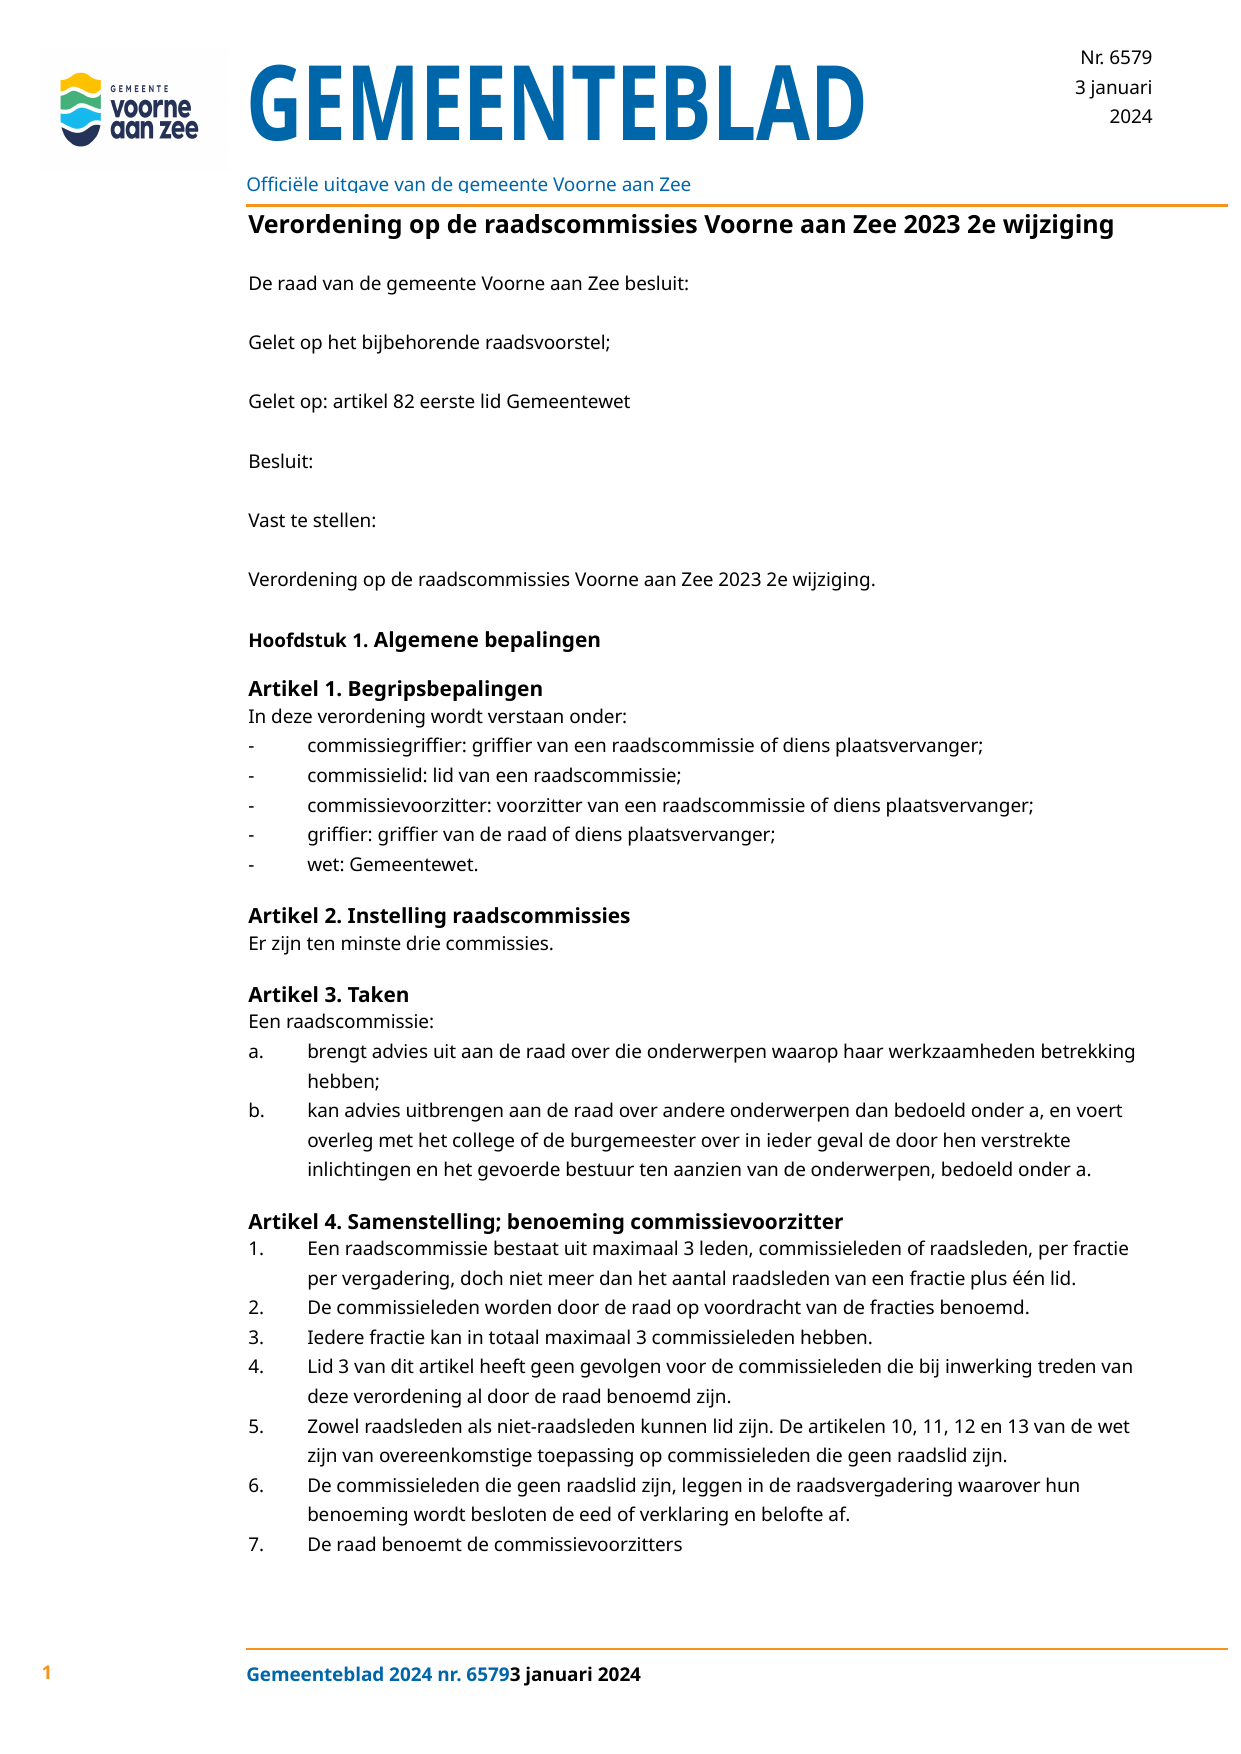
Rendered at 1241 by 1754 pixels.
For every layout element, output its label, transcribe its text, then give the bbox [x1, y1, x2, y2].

list De commissieleden die geen raadslid zijn, leggen in de raadsvergadering waarover hun benoeming wordt besloten de eed of verklaring en belofte af. [248, 1472, 1152, 1527]
text Besluit: [248, 448, 1152, 473]
text De raad van de gemeente Voorne aan Zee besluit: [248, 270, 1152, 296]
list commissiegriffier: griffier van een raadscommissie of diens plaatsvervanger; [248, 733, 1152, 758]
text Artikel 4. Samenstelling; benoeming commissievoorzitter [248, 1207, 1152, 1235]
list kan advies uitbrengen aan de raad over andere onderwerpen dan bedoeld onder a, en voert overleg met het college of de burgemeester over in ieder geval de door hen verstrekte inlichtingen en het gevoerde bestuur ten aanzien van de onderwerpen, bedoeld onder a. [248, 1097, 1152, 1182]
text Gelet op het bijbehorende raadsvoorstel; [248, 329, 1152, 355]
list Lid 3 van dit artikel heeft geen gevolgen voor de commissieleden die bij inwerking treden van deze verordening al door de raad benoemd zijn. [248, 1354, 1152, 1409]
list De raad benoemt de commissievoorzitters [248, 1531, 1152, 1557]
list brengt advies uit aan de raad over die onderwerpen waarop haar werkzaamheden betrekking hebben; [248, 1038, 1152, 1093]
list Zowel raadsleden als niet-raadsleden kunnen lid zijn. De artikelen 10, 11, 12 en 13 van de wet zijn van overeenkomstige toepassing op commissieleden die geen raadslid zijn. [248, 1413, 1152, 1468]
picture [41, 47, 231, 172]
list De commissieleden worden door de raad op voordracht van de fracties benoemd. [248, 1294, 1152, 1320]
list griffier: griffier van de raad of diens plaatsvervanger; [248, 821, 1152, 847]
list wet: Gemeentewet. [248, 851, 1152, 877]
text Gelet op: artikel 82 eerste lid Gemeentewet [248, 389, 1152, 414]
text Verordening op de raadscommissies Voorne aan Zee 2023 2e wijziging. [248, 566, 1152, 592]
text Er zijn ten minste drie commissies. [248, 930, 1152, 956]
list Een raadscommissie bestaat uit maximaal 3 leden, commissieleden of raadsleden, per fractie per vergadering, doch niet meer dan het aantal raadsleden van een fractie plus één lid. [248, 1235, 1152, 1291]
text Artikel 3. Taken [248, 980, 1152, 1009]
list commissievoorzitter: voorzitter van een raadscommissie of diens plaatsvervanger; [248, 792, 1152, 817]
text Vast te stellen: [248, 507, 1152, 533]
text Een raadscommissie: [248, 1009, 1152, 1034]
text Hoofdstuk 1. Algemene bepalingen [248, 625, 1152, 654]
text Artikel 2. Instelling raadscommissies [248, 901, 1152, 930]
text Artikel 1. Begripsbepalingen [248, 674, 1152, 703]
list commissielid: lid van een raadscommissie; [248, 762, 1152, 788]
text Verordening op de raadscommissies Voorne aan Zee 2023 2e wijziging [248, 207, 1152, 241]
list Iedere fractie kan in totaal maximaal 3 commissieleden hebben. [248, 1324, 1152, 1350]
text In deze verordening wordt verstaan onder: [248, 703, 1152, 729]
